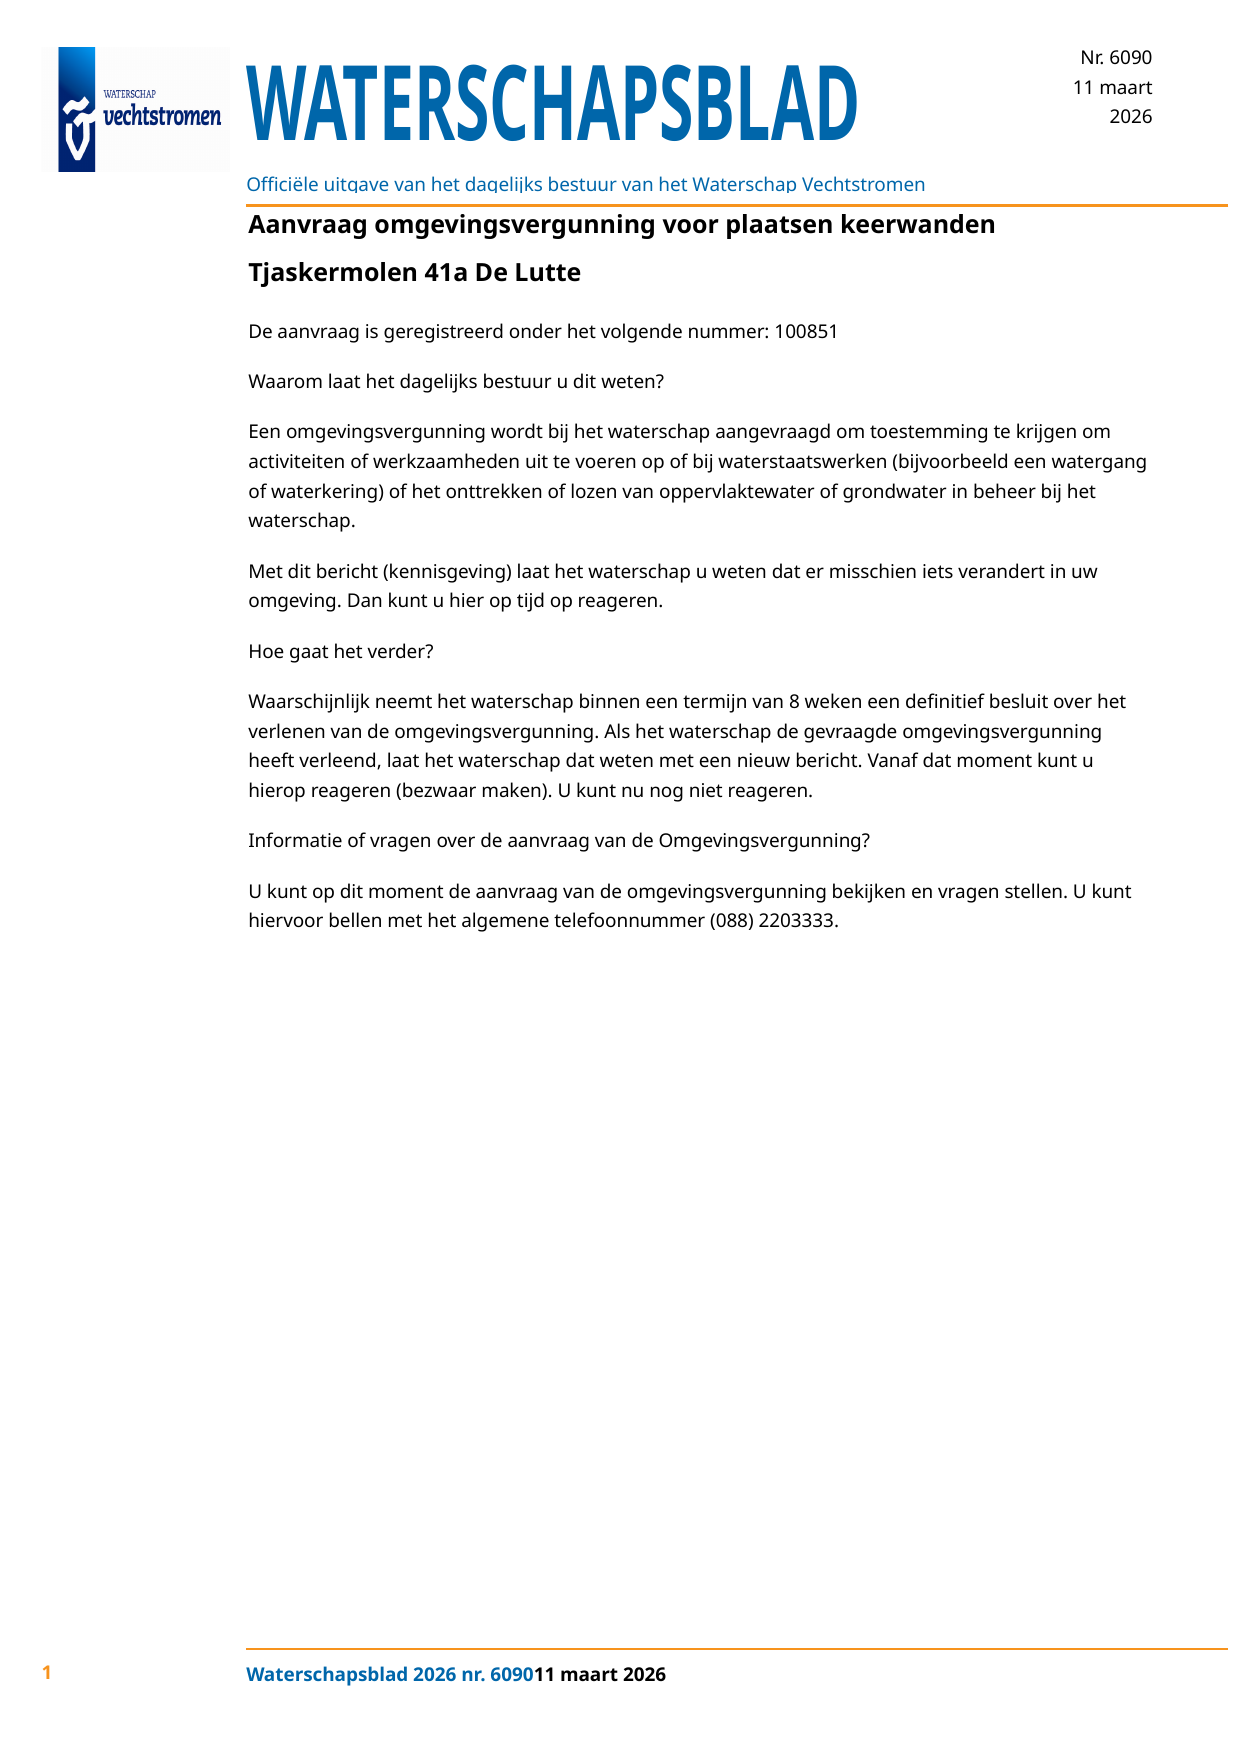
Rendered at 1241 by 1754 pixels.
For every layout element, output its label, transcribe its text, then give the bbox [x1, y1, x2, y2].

text Hoe gaat het verder? [248, 638, 1152, 664]
text Met dit bericht (kennisgeving) laat het waterschap u weten dat er misschien iets verandert in uw omgeving. Dan kunt u hier op tijd op reageren. [248, 558, 1152, 613]
picture [41, 47, 231, 172]
text Waarschijnlijk neemt het waterschap binnen een termijn van 8 weken een definitief besluit over het verlenen van de omgevingsvergunning. Als het waterschap de gevraagde omgevingsvergunning heeft verleend, laat het waterschap dat weten met een nieuw bericht. Vanaf dat moment kunt u hierop reageren (bezwaar maken). U kunt nu nog niet reageren. [248, 688, 1152, 803]
text Een omgevingsvergunning wordt bij het waterschap aangevraagd om toestemming te krijgen om activiteiten of werkzaamheden uit te voeren op of bij waterstaatswerken (bijvoorbeeld een watergang of waterkering) of het onttrekken of lozen van oppervlaktewater of grondwater in beheer bij het waterschap. [248, 419, 1152, 533]
text Aanvraag omgevingsvergunning voor plaatsen keerwanden Tjaskermolen 41a De Lutte [248, 207, 1152, 288]
text Informatie of vragen over de aanvraag van de Omgevingsvergunning? [248, 827, 1152, 853]
text Waarom laat het dagelijks bestuur u dit weten? [248, 368, 1152, 394]
text De aanvraag is geregistreerd onder het volgende nummer: 100851 [248, 318, 1152, 344]
text U kunt op dit moment de aanvraag van de omgevingsvergunning bekijken en vragen stellen. U kunt hiervoor bellen met het algemene telefoonnummer (088) 2203333. [248, 878, 1152, 933]
